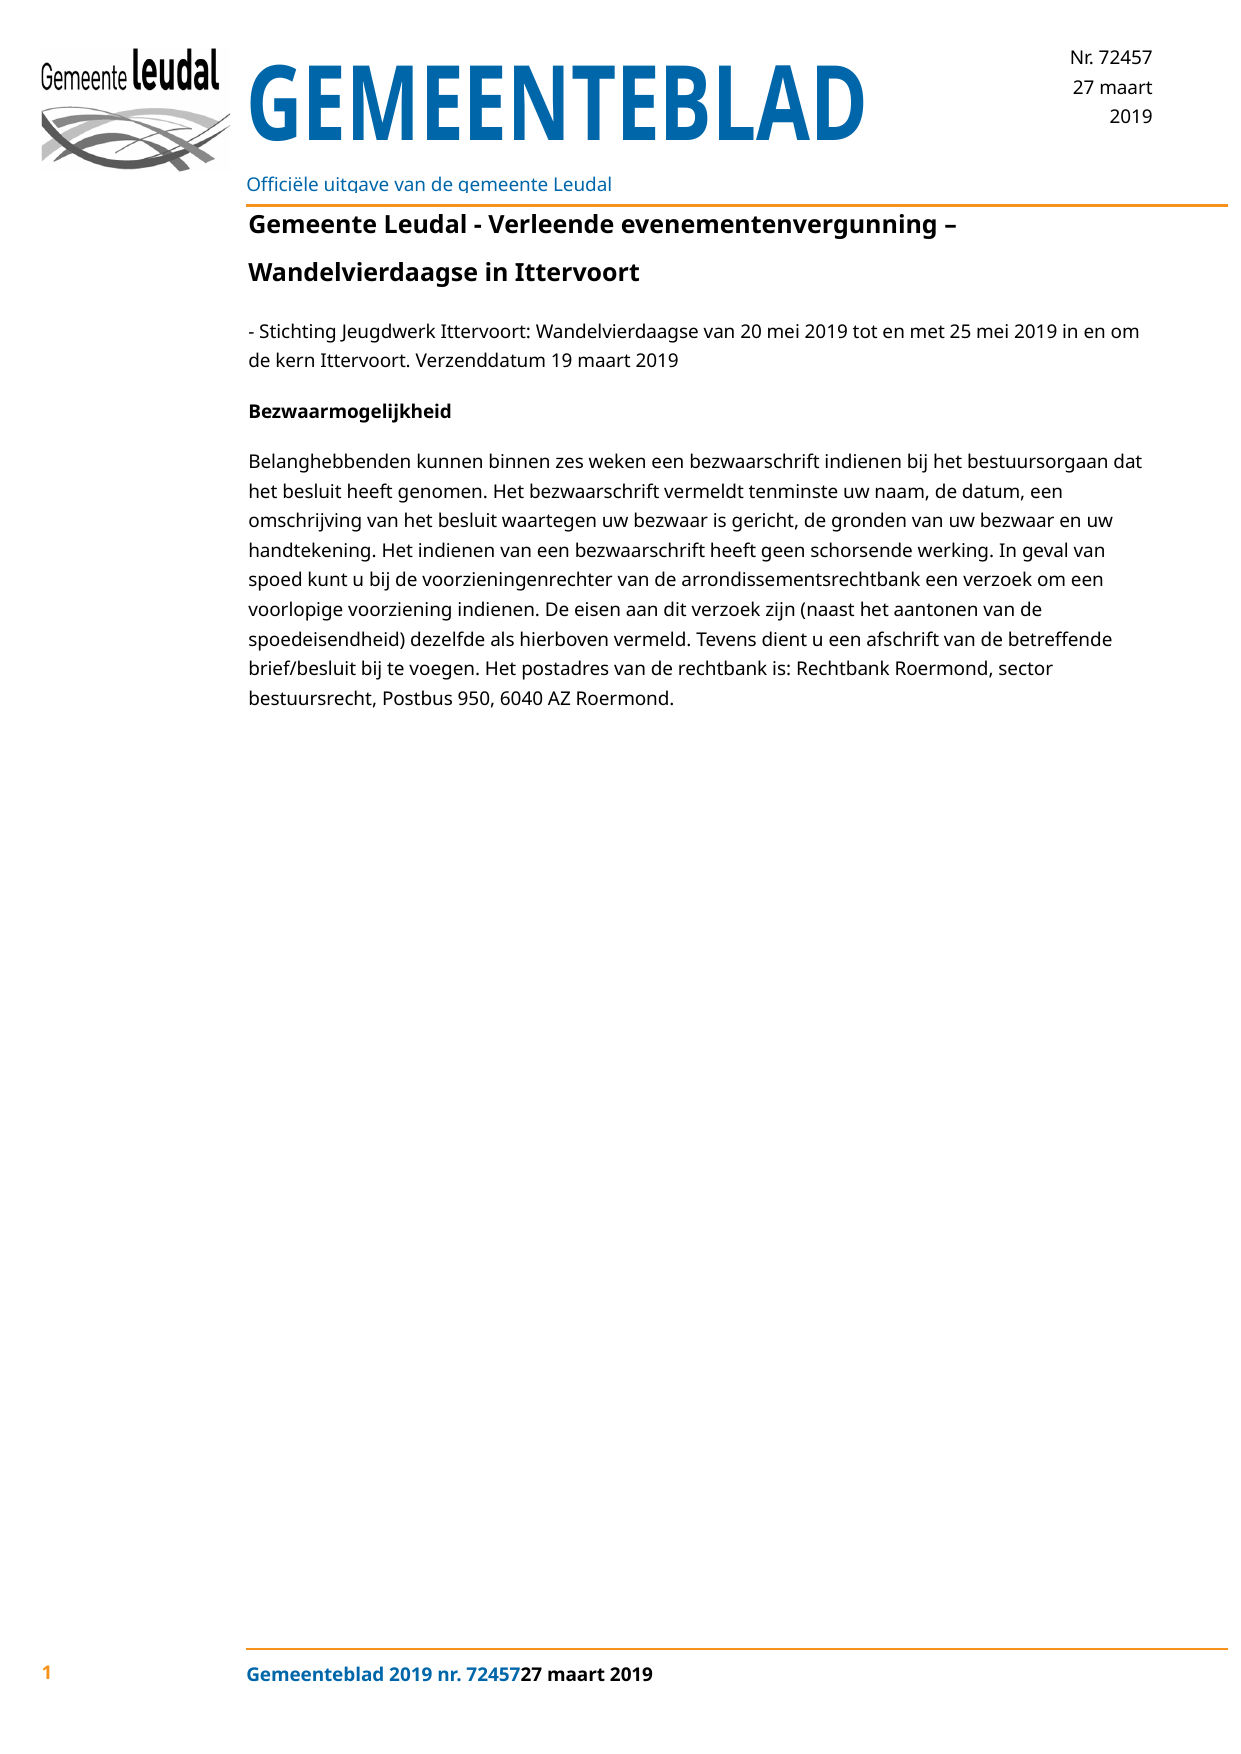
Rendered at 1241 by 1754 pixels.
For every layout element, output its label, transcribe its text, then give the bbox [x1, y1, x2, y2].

text Bezwaarmogelijkheid [248, 398, 1152, 424]
text Belanghebbenden kunnen binnen zes weken een bezwaarschrift indienen bij het bestuursorgaan dat het besluit heeft genomen. Het bezwaarschrift vermeldt tenminste uw naam, de datum, een omschrijving van het besluit waartegen uw bezwaar is gericht, de gronden van uw bezwaar en uw handtekening. Het indienen van een bezwaarschrift heeft geen schorsende werking. In geval van spoed kunt u bij de voorzieningenrechter van de arrondissementsrechtbank een verzoek om een voorlopige voorziening indienen. De eisen aan dit verzoek zijn (naast het aantonen van de spoedeisendheid) dezelfde als hierboven vermeld. Tevens dient u een afschrift van de betreffende brief/besluit bij te voegen. Het postadres van de rechtbank is: Rechtbank Roermond, sector bestuursrecht, Postbus 950, 6040 AZ Roermond. [248, 448, 1152, 711]
text - Stichting Jeugdwerk Ittervoort: Wandelvierdaagse van 20 mei 2019 tot en met 25 mei 2019 in en om de kern Ittervoort. Verzenddatum 19 maart 2019 [248, 318, 1152, 373]
text Gemeente Leudal - Verleende evenementenvergunning – Wandelvierdaagse in Ittervoort [248, 207, 1152, 288]
picture [41, 47, 231, 172]
